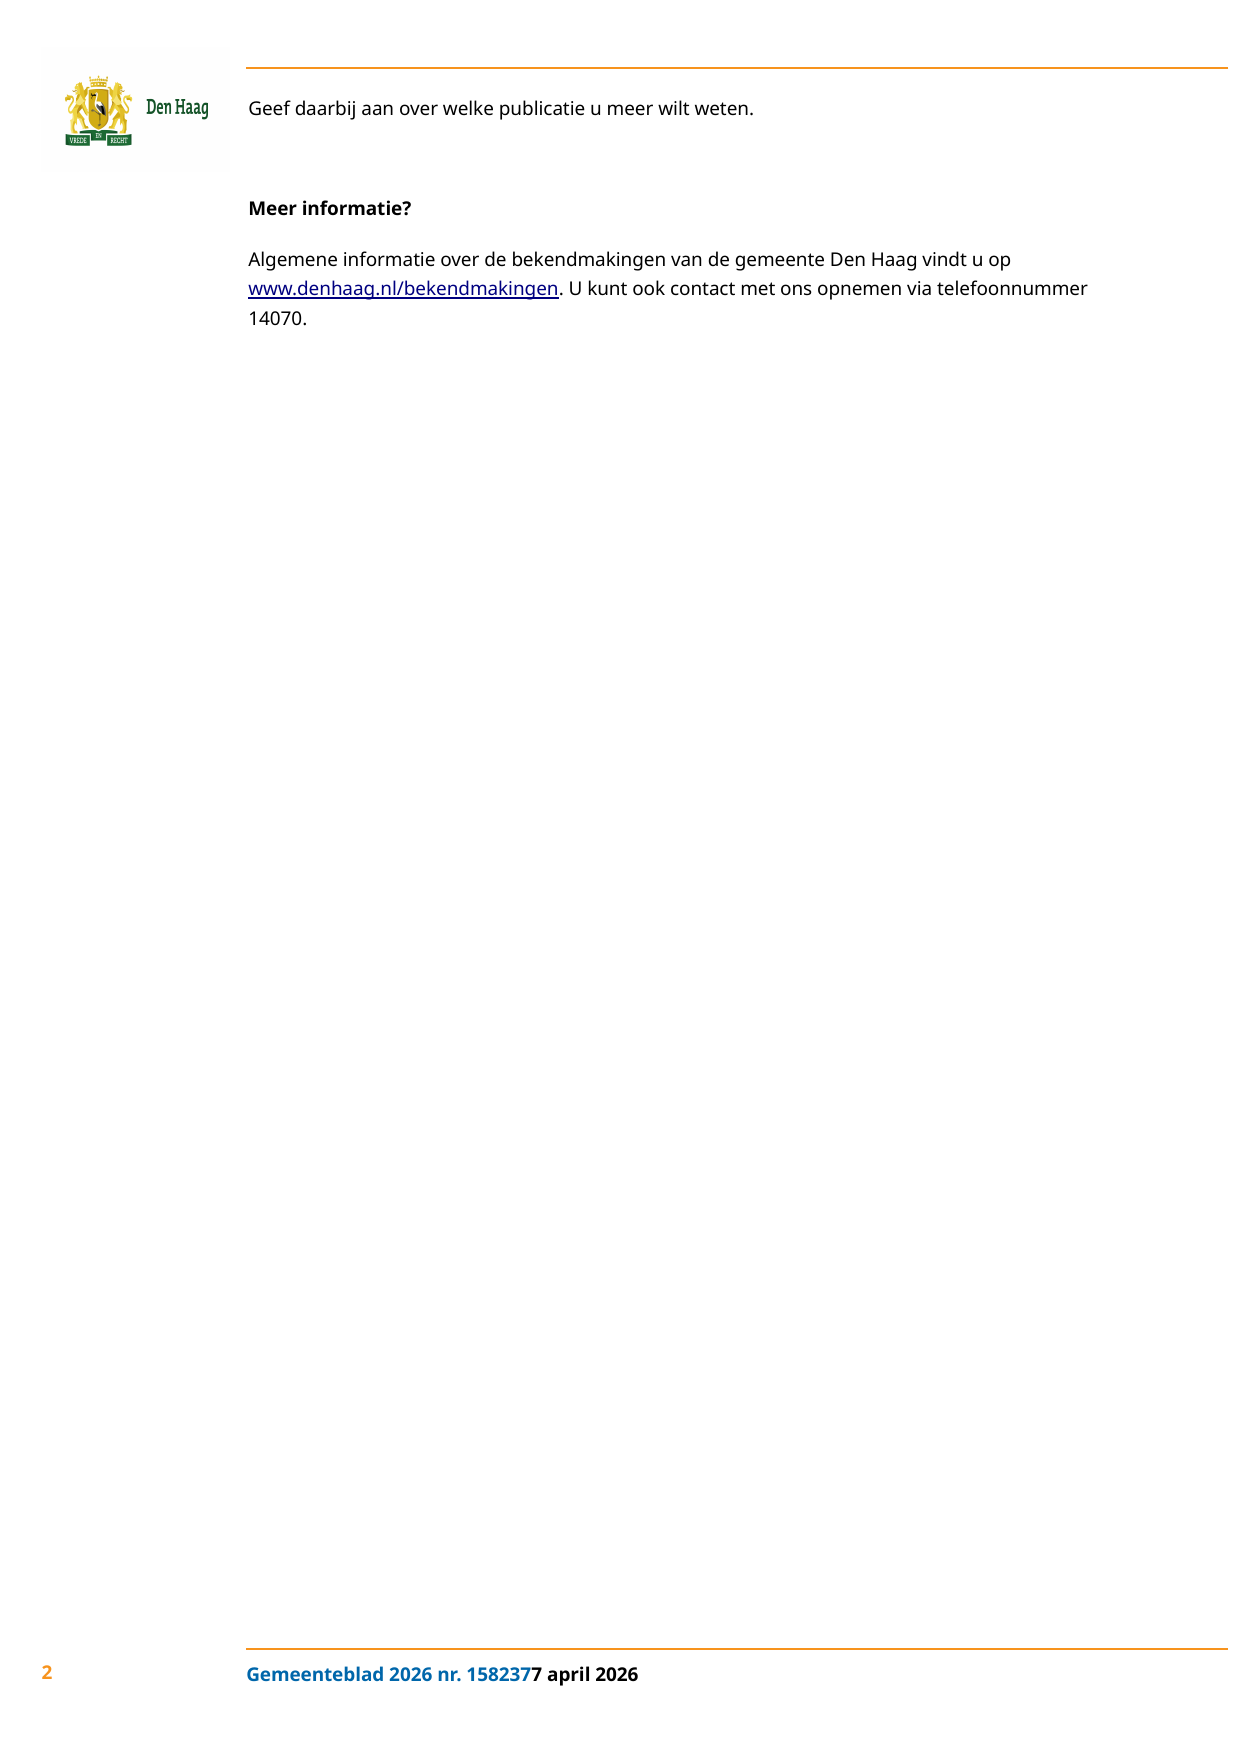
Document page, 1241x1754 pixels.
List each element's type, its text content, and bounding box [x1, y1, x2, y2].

picture [41, 47, 231, 172]
text Meer informatie? [248, 196, 1152, 221]
text Geef daarbij aan over welke publicatie u meer wilt weten. [248, 95, 1152, 121]
text Algemene informatie over de bekendmakingen van de gemeente Den Haag vindt u op www.denhaag.nl/bekendmakingen. U kunt ook contact met ons opnemen via telefoonnummer 14070. [248, 246, 1152, 331]
